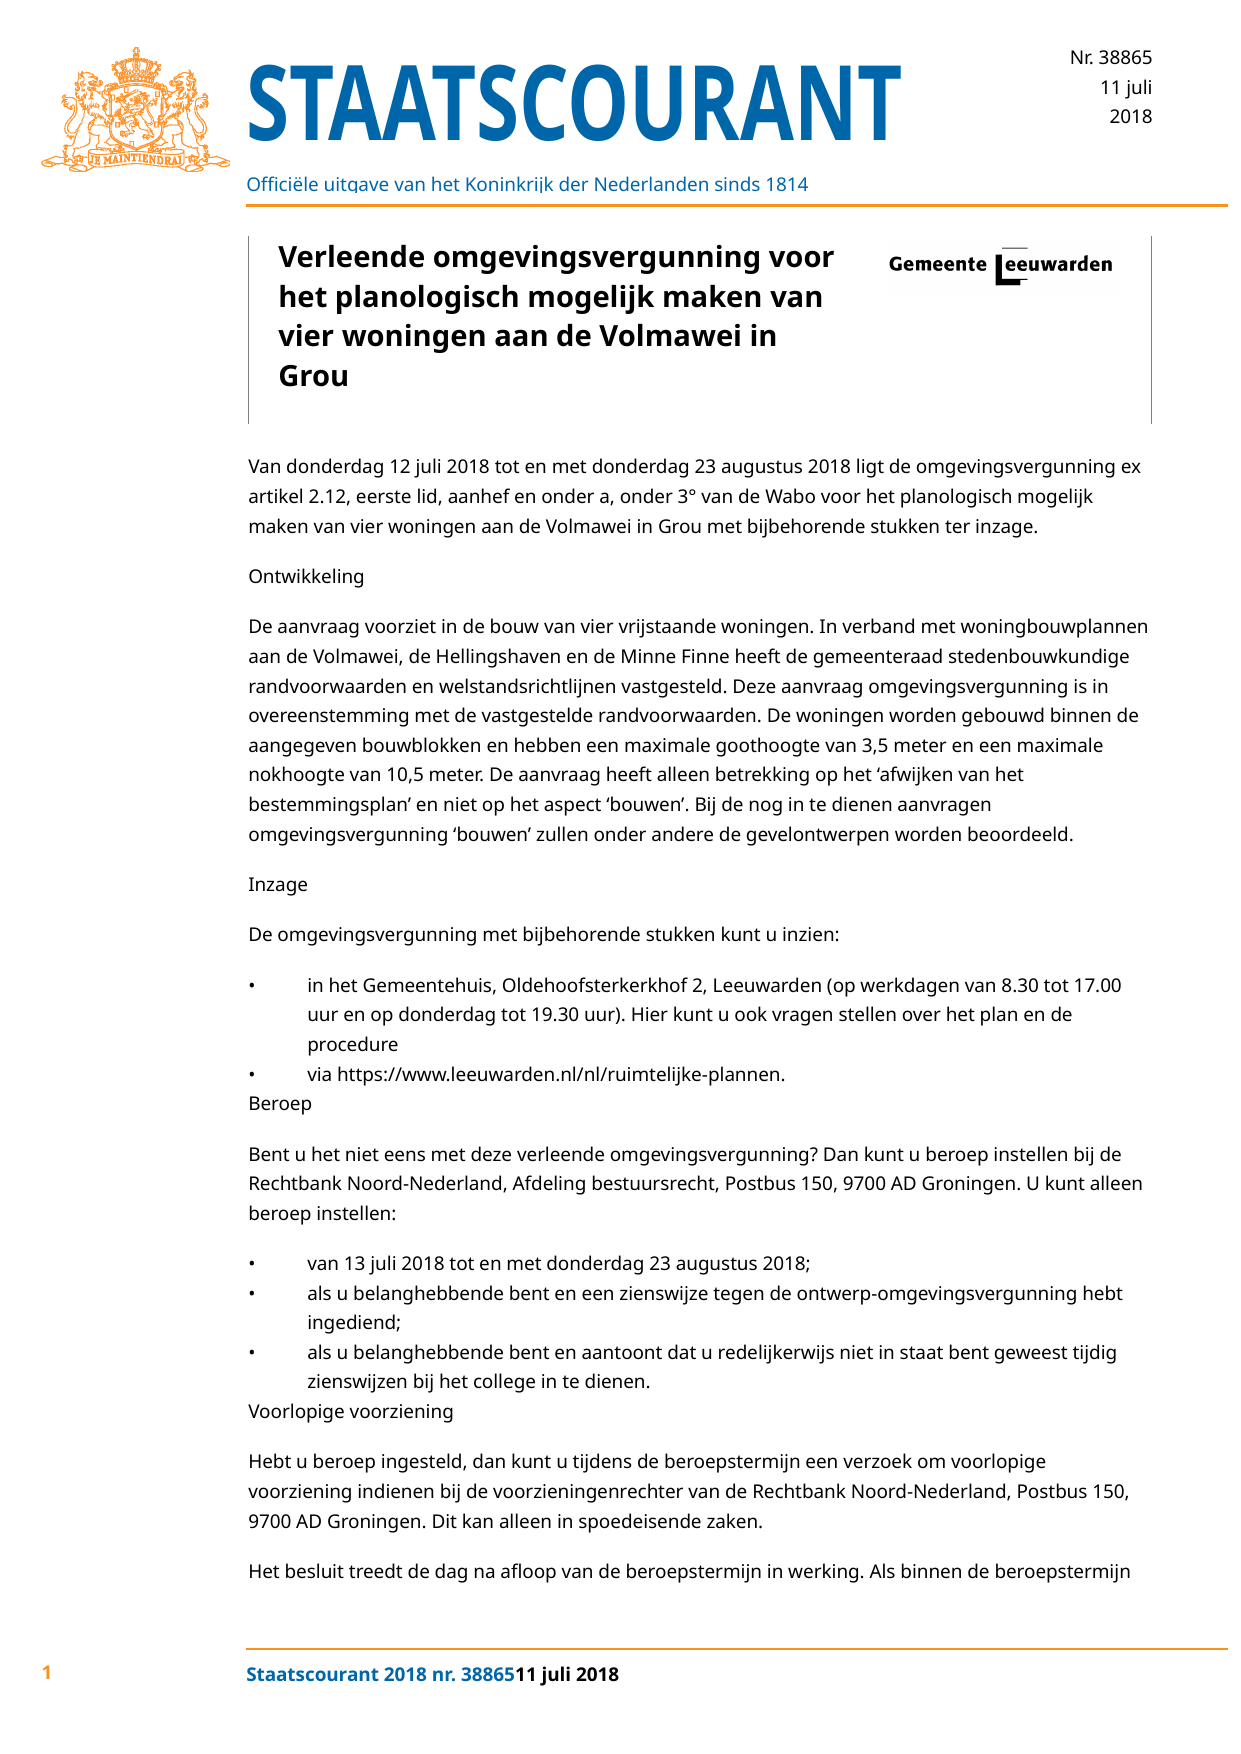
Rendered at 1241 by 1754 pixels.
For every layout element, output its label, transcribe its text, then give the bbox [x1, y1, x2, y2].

text Beroep [248, 1090, 1152, 1116]
list in het Gemeentehuis, Oldehoofsterkerkhof 2, Leeuwarden (op werkdagen van 8.30 tot 17.00 uur en op donderdag tot 19.30 uur). Hier kunt u ook vragen stellen over het plan en de procedure [248, 972, 1152, 1057]
list als u belanghebbende bent en een zienswijze tegen de ontwerp-omgevingsvergunning hebt ingediend; [248, 1280, 1152, 1335]
text De omgevingsvergunning met bijbehorende stukken kunt u inzien: [248, 922, 1152, 947]
text Bent u het niet eens met deze verleende omgevingsvergunning? Dan kunt u beroep instellen bij de Rechtbank Noord-Nederland, Afdeling bestuursrecht, Postbus 150, 9700 AD Groningen. U kunt alleen beroep instellen: [248, 1141, 1152, 1226]
list via https://www.leeuwarden.nl/nl/ruimtelijke-plannen. [248, 1061, 1152, 1086]
list als u belanghebbende bent en aantoont dat u redelijkerwijs niet in staat bent geweest tijdig zienswijzen bij het college in te dienen. [248, 1339, 1152, 1394]
text Voorlopige voorziening [248, 1398, 1152, 1424]
text Ontwikkeling [248, 563, 1152, 589]
table_header [850, 236, 1151, 424]
text Van donderdag 12 juli 2018 tot en met donderdag 23 augustus 2018 ligt de omgevingsvergunning ex artikel 2.12, eerste lid, aanhef en onder a, onder 3° van de Wabo voor het planologisch mogelijk maken van vier woningen aan de Volmawei in Grou met bijbehorende stukken ter inzage. [248, 454, 1152, 538]
text Hebt u beroep ingesteld, dan kunt u tijdens de beroepstermijn een verzoek om voorlopige voorziening indienen bij de voorzieningenrechter van de Rechtbank Noord-Nederland, Postbus 150, 9700 AD Groningen. Dit kan alleen in spoedeisende zaken. [248, 1449, 1152, 1533]
picture [882, 236, 1119, 297]
table_header Verleende omgevingsvergunning voor het planologisch mogelijk maken van vier woningen aan de Volmawei in Grou [249, 236, 850, 424]
text Het besluit treedt de dag na afloop van de beroepstermijn in werking. Als binnen de beroepstermijn [248, 1558, 1152, 1584]
picture [41, 47, 231, 172]
text De aanvraag voorziet in de bouw van vier vrijstaande woningen. In verband met woningbouwplannen aan de Volmawei, de Hellingshaven en de Minne Finne heeft de gemeenteraad stedenbouwkundige randvoorwaarden en welstandsrichtlijnen vastgesteld. Deze aanvraag omgevingsvergunning is in overeenstemming met de vastgestelde randvoorwaarden. De woningen worden gebouwd binnen de aangegeven bouwblokken en hebben een maximale goothoogte van 3,5 meter en een maximale nokhoogte van 10,5 meter. De aanvraag heeft alleen betrekking op het ‘afwijken van het bestemmingsplan’ en niet op het aspect ‘bouwen’. Bij de nog in te dienen aanvragen omgevingsvergunning ‘bouwen’ zullen onder andere de gevelontwerpen worden beoordeeld. [248, 614, 1152, 846]
text Inzage [248, 871, 1152, 897]
list van 13 juli 2018 tot en met donderdag 23 augustus 2018; [248, 1250, 1152, 1276]
